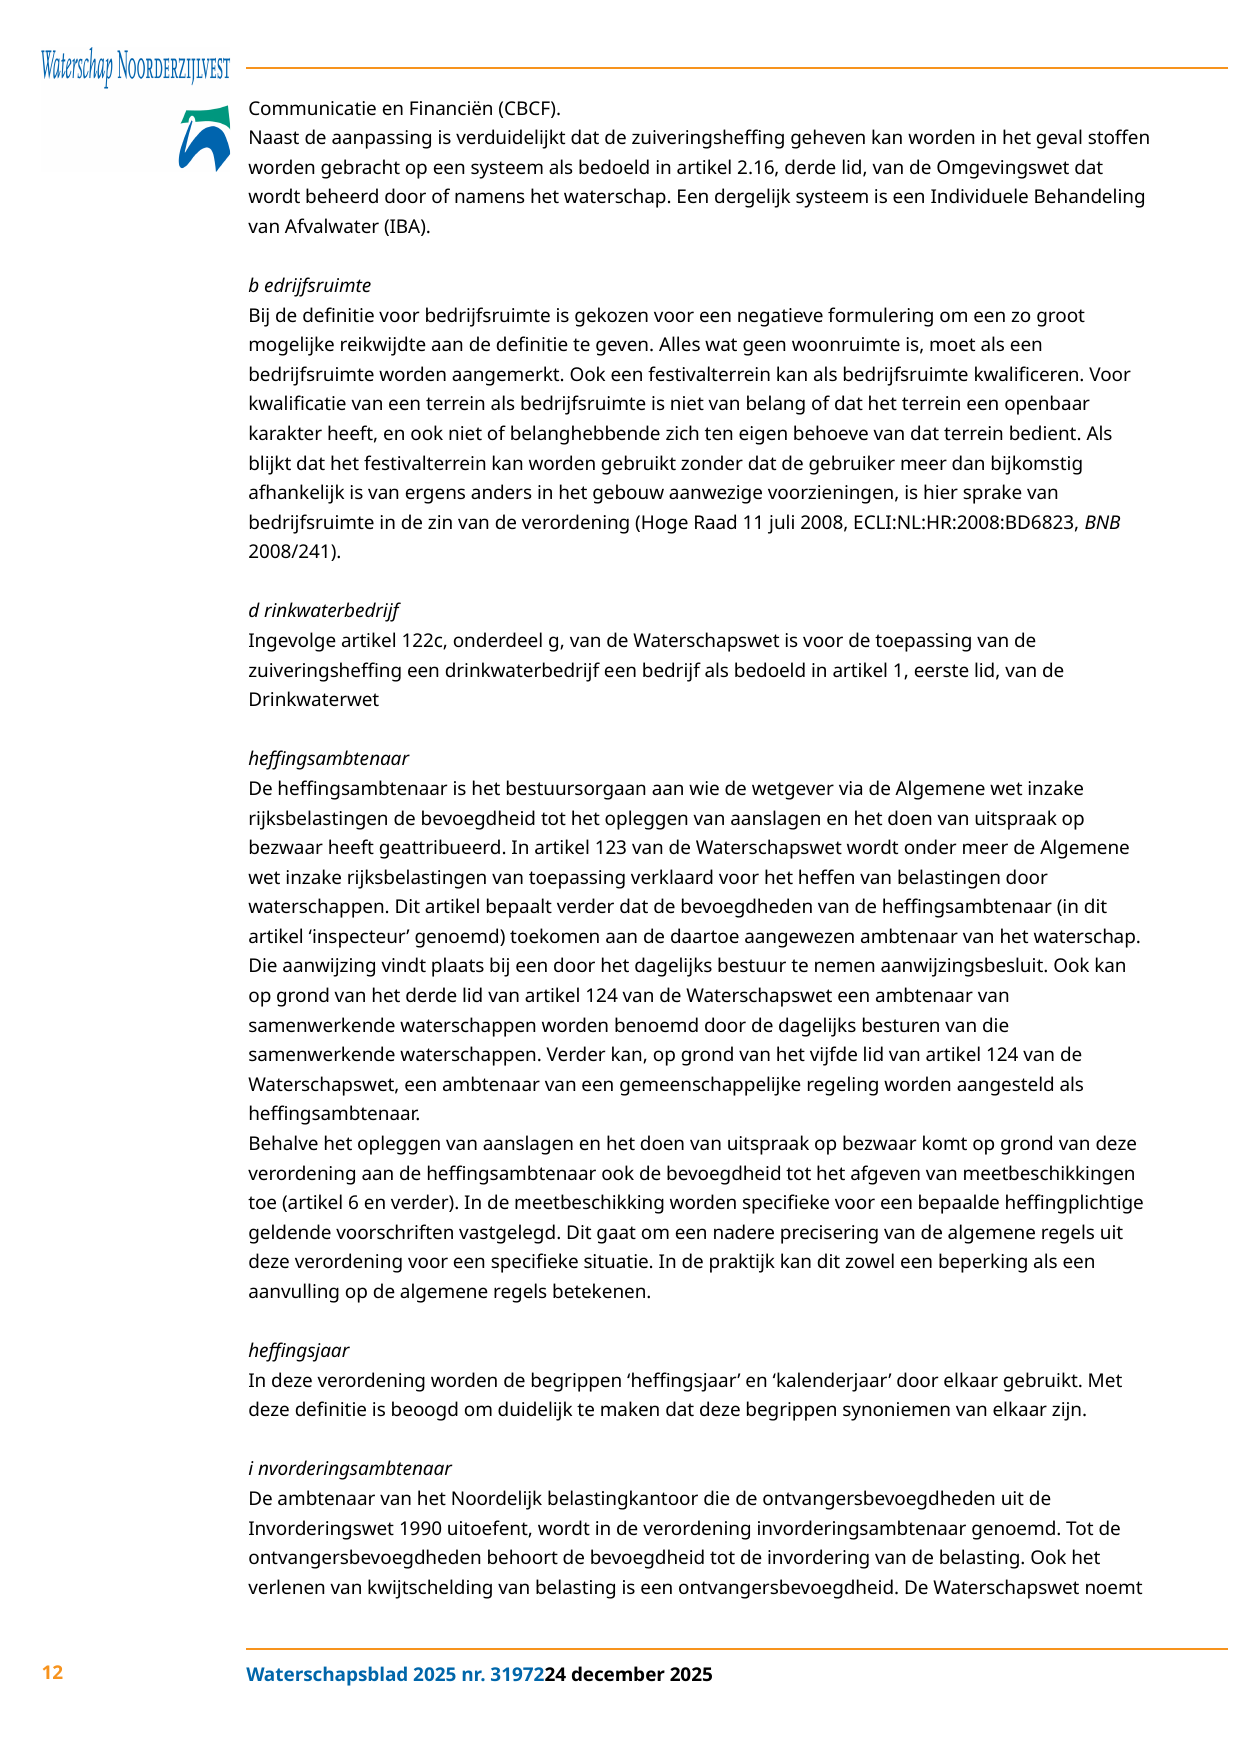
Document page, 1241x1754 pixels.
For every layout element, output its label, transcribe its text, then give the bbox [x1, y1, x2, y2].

text Ingevolge artikel 122c, onderdeel g, van de Waterschapswet is voor de toepassing van de zuiveringsheffing een drinkwaterbedrijf een bedrijf als bedoeld in artikel 1, eerste lid, van de Drinkwaterwet [248, 627, 1152, 712]
text Naast de aanpassing is verduidelijkt dat de zuiveringsheffing geheven kan worden in het geval stoffen worden gebracht op een systeem als bedoeld in artikel 2.16, derde lid, van de Omgevingswet dat wordt beheerd door of namens het waterschap. Een dergelijk systeem is een Individuele Behandeling van Afvalwater (IBA). [248, 124, 1152, 239]
text ontvangersbevoegdheden behoort de bevoegdheid tot de invordering van de belasting. Ook het verlenen van kwijtschelding van belasting is een ontvangersbevoegdheid. De Waterschapswet noemt [248, 1544, 1152, 1600]
text b edrijfsruimte [248, 272, 1152, 298]
text heffingsjaar [248, 1337, 1152, 1363]
text In deze verordening worden de begrippen ‘heffingsjaar’ en ‘kalenderjaar’ door elkaar gebruikt. Met deze definitie is beoogd om duidelijk te maken dat deze begrippen synoniemen van elkaar zijn. [248, 1367, 1152, 1422]
text Bij de definitie voor bedrijfsruimte is gekozen voor een negatieve formulering om een zo groot mogelijke reikwijdte aan de definitie te geven. Alles wat geen woonruimte is, moet als een bedrijfsruimte worden aangemerkt. Ook een festivalterrein kan als bedrijfsruimte kwalificeren. Voor kwalificatie van een terrein als bedrijfsruimte is niet van belang of dat het terrein een openbaar karakter heeft, en ook niet of belanghebbende zich ten eigen behoeve van dat terrein bedient. Als blijkt dat het festivalterrein kan worden gebruikt zonder dat de gebruiker meer dan bijkomstig afhankelijk is van ergens anders in het gebouw aanwezige voorzieningen, is hier sprake van bedrijfsruimte in de zin van de verordening (Hoge Raad 11 juli 2008, ECLI:NL:HR:2008:BD6823, BNB 2008/241). [248, 302, 1152, 564]
text Communicatie en Financiën (CBCF). [248, 95, 1152, 121]
text De ambtenaar van het Noordelijk belastingkantoor die de ontvangersbevoegdheden uit de Invorderingswet 1990 uitoefent, wordt in de verordening invorderingsambtenaar genoemd. Tot de [248, 1485, 1152, 1541]
text i nvorderingsambtenaar [248, 1456, 1152, 1481]
text Behalve het opleggen van aanslagen en het doen van uitspraak op bezwaar komt op grond van deze verordening aan de heffingsambtenaar ook de bevoegdheid tot het afgeven van meetbeschikkingen toe (artikel 6 en verder). In de meetbeschikking worden specifieke voor een bepaalde heffingplichtige geldende voorschriften vastgelegd. Dit gaat om een nadere precisering van de algemene regels uit deze verordening voor een specifieke situatie. In de praktijk kan dit zowel een beperking als een aanvulling op de algemene regels betekenen. [248, 1130, 1152, 1304]
text De heffingsambtenaar is het bestuursorgaan aan wie de wetgever via de Algemene wet inzake rijksbelastingen de bevoegdheid tot het opleggen van aanslagen en het doen van uitspraak op bezwaar heeft geattribueerd. In artikel 123 van de Waterschapswet wordt onder meer de Algemene wet inzake rijksbelastingen van toepassing verklaard voor het heffen van belastingen door waterschappen. Dit artikel bepaalt verder dat de bevoegdheden van de heffingsambtenaar (in dit artikel ‘inspecteur’ genoemd) toekomen aan de daartoe aangewezen ambtenaar van het waterschap. Die aanwijzing vindt plaats bij een door het dagelijks bestuur te nemen aanwijzingsbesluit. Ook kan op grond van het derde lid van artikel 124 van de Waterschapswet een ambtenaar van samenwerkende waterschappen worden benoemd door de dagelijks besturen van die samenwerkende waterschappen. Verder kan, op grond van het vijfde lid van artikel 124 van de Waterschapswet, een ambtenaar van een gemeenschappelijke regeling worden aangesteld als heffingsambtenaar. [248, 775, 1152, 1126]
text d rinkwaterbedrijf [248, 598, 1152, 623]
picture [41, 47, 231, 172]
text heffingsambtenaar [248, 746, 1152, 771]
